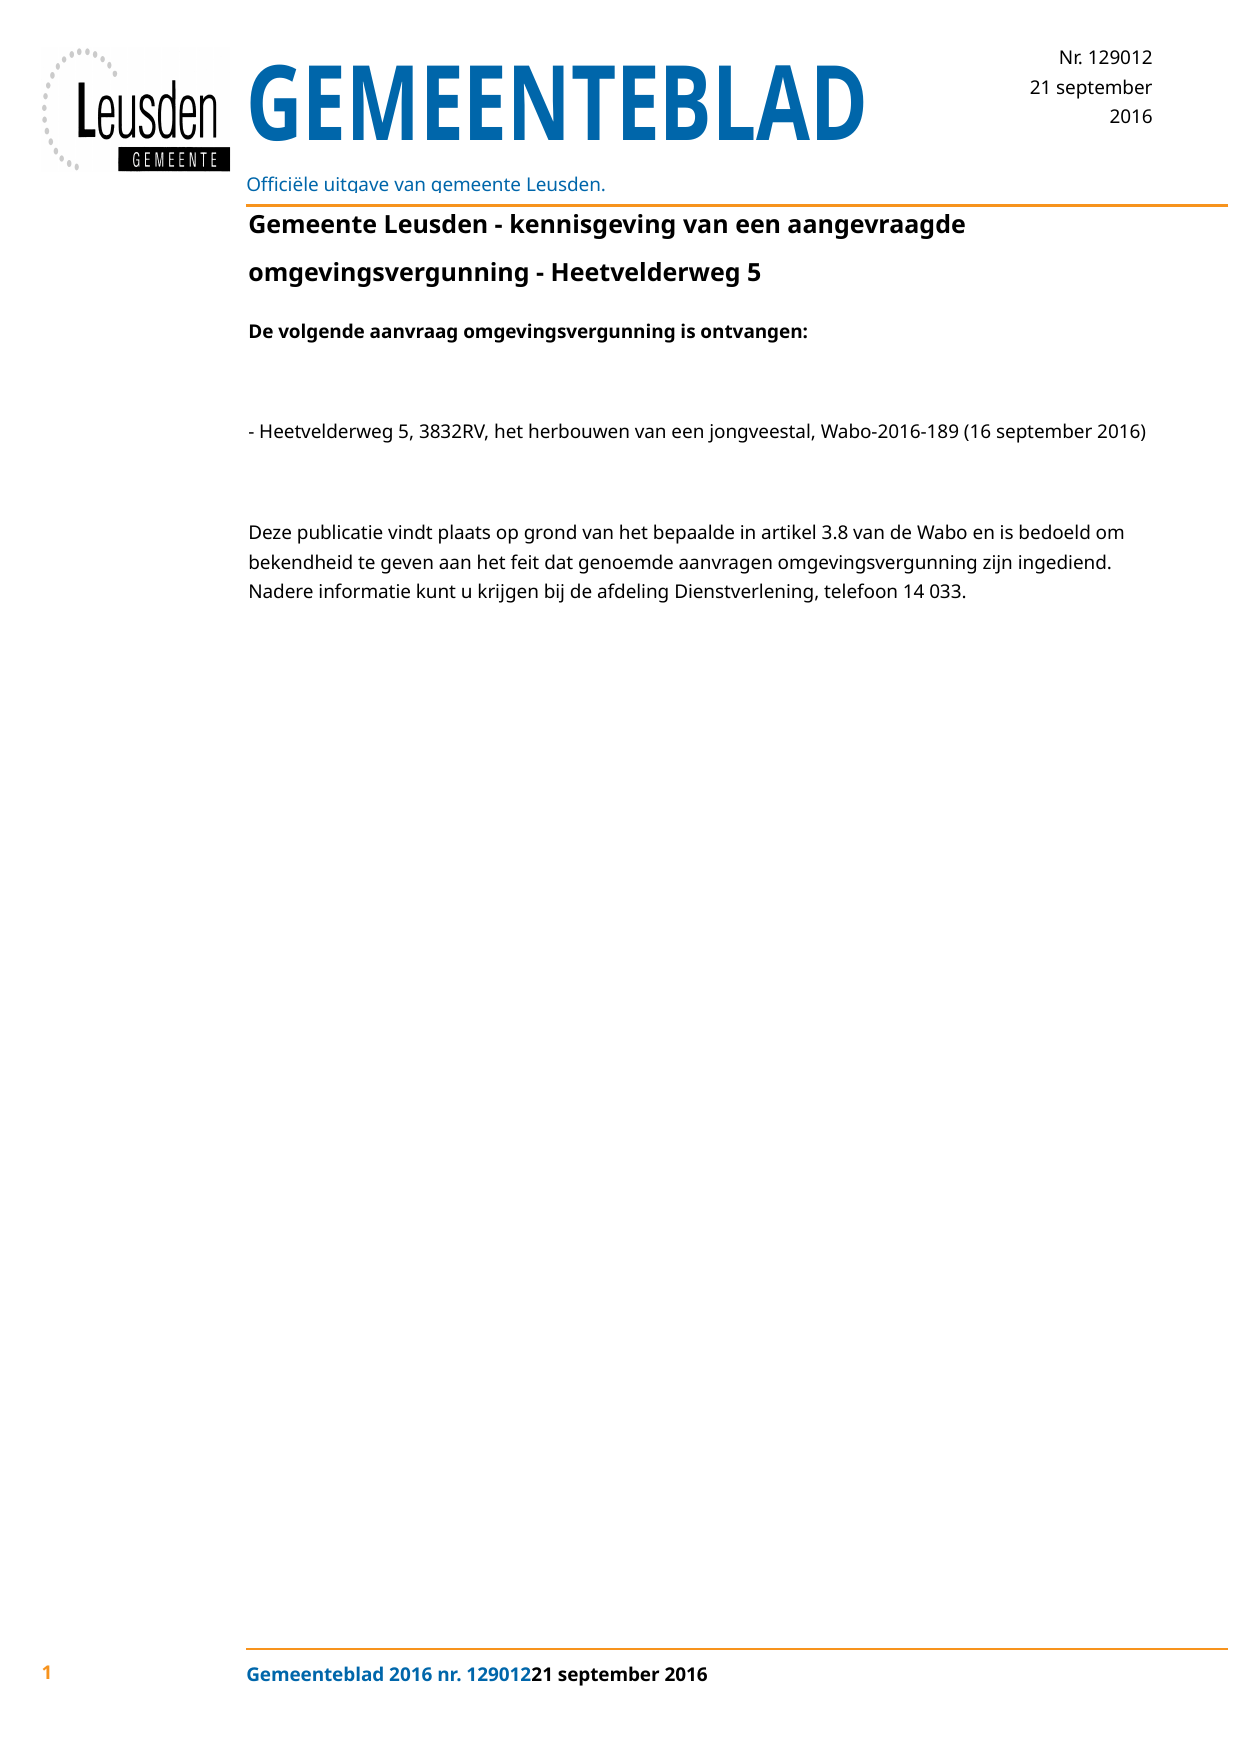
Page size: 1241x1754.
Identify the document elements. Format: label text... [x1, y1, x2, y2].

picture [41, 47, 231, 172]
text - Heetvelderweg 5, 3832RV, het herbouwen van een jongveestal, Wabo-2016-189 (16 september 2016) [248, 419, 1152, 444]
text De volgende aanvraag omgevingsvergunning is ontvangen: [248, 318, 1152, 344]
text Gemeente Leusden - kennisgeving van een aangevraagde omgevingsvergunning - Heetvelderweg 5 [248, 207, 1152, 288]
text Deze publicatie vindt plaats op grond van het bepaalde in artikel 3.8 van de Wabo en is bedoeld om bekendheid te geven aan het feit dat genoemde aanvragen omgevingsvergunning zijn ingediend. Nadere informatie kunt u krijgen bij de afdeling Dienstverlening, telefoon 14 033. [248, 519, 1152, 604]
